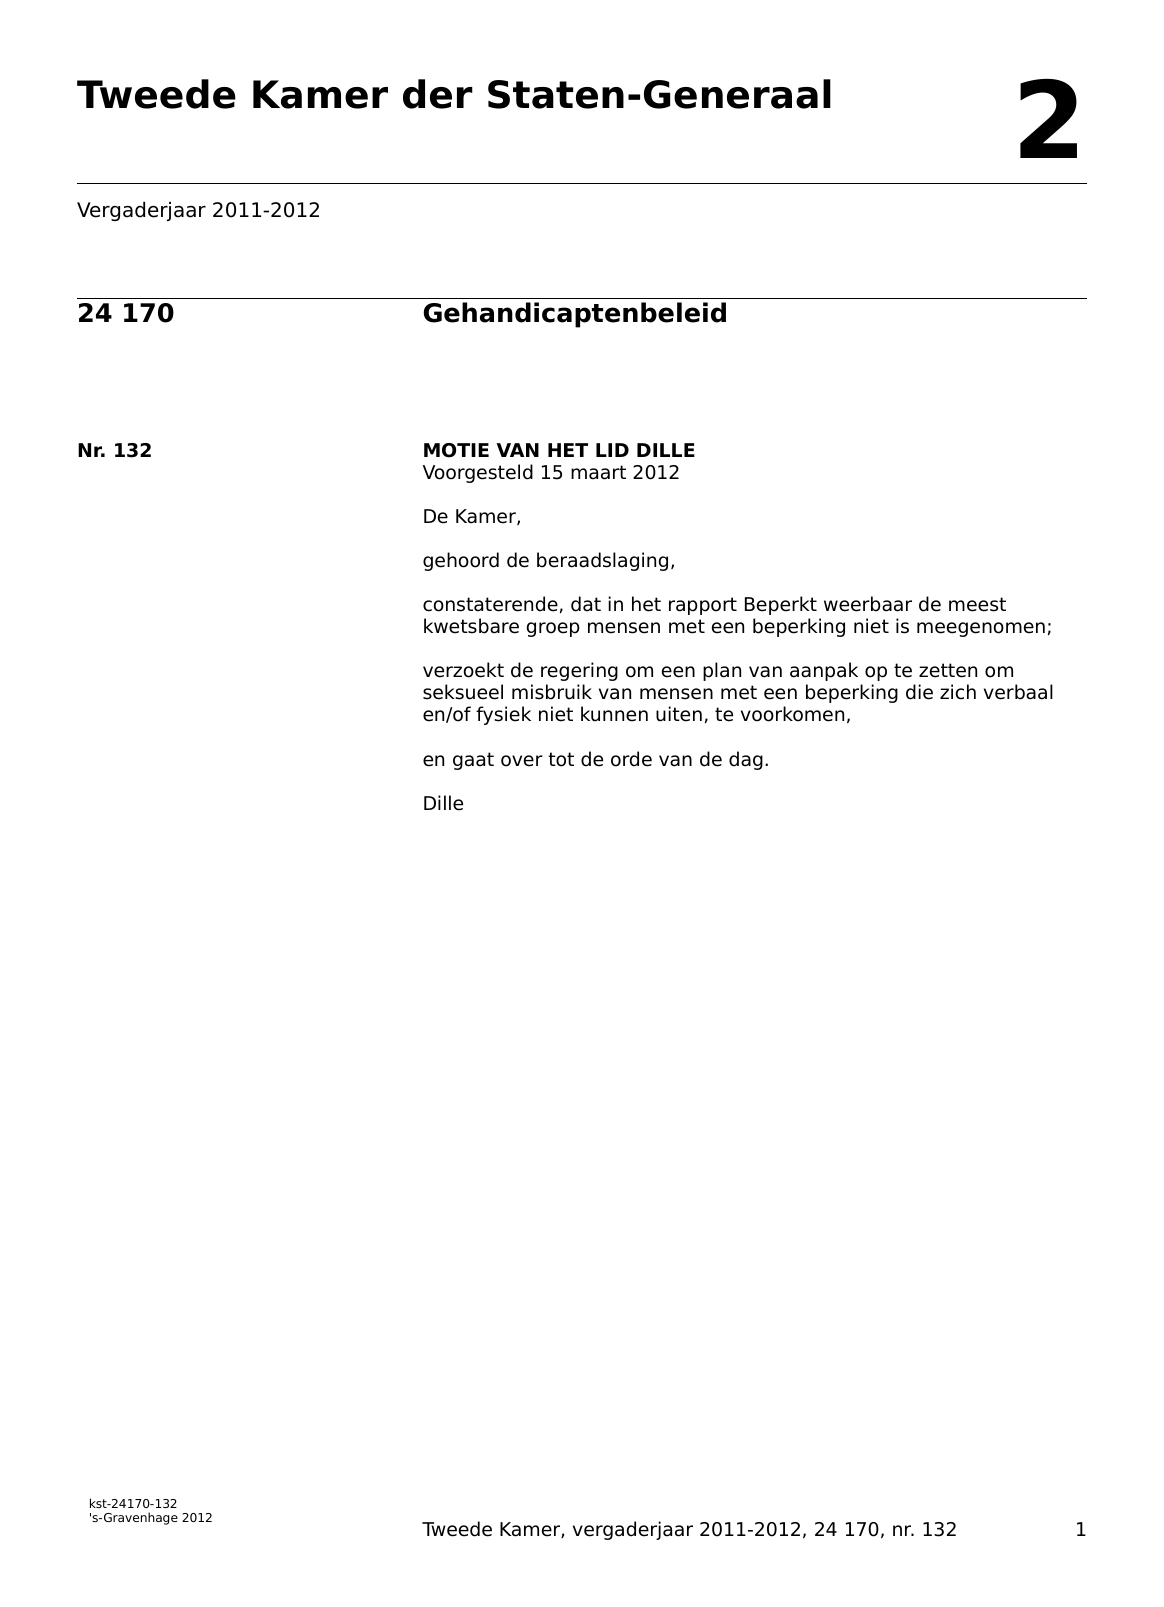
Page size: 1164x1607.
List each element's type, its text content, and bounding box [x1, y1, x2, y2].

text De Kamer, [422, 506, 1087, 528]
text verzoekt de regering om een plan van aanpak op te zetten om seksueel misbruik van mensen met een beperking die zich verbaal en/of fysiek niet kunnen uiten, te voorkomen, [422, 660, 1087, 726]
text gehoord de beraadslaging, [422, 550, 1087, 572]
table_header Tweede Kamer der Staten-Generaal [77, 59, 886, 183]
table_cell Vergaderjaar 2011-2012 [77, 184, 1087, 298]
text constaterende, dat in het rapport Beperkt weerbaar de meest kwetsbare groep mensen met een beperking niet is meegenomen; [422, 594, 1087, 638]
subtitle 24 170 Gehandicaptenbeleid [77, 299, 1087, 329]
text 's-Gravenhage 2012 [88, 1511, 323, 1525]
text Voorgesteld 15 maart 2012 [422, 462, 1087, 484]
text kst-24170-132 [88, 1497, 323, 1511]
text Dille [422, 793, 1087, 814]
subtitle Nr. 132 MOTIE VAN HET LID DILLE [77, 440, 1087, 462]
text en gaat over tot de orde van de dag. [422, 748, 1087, 770]
table_header 2 [886, 59, 1087, 183]
